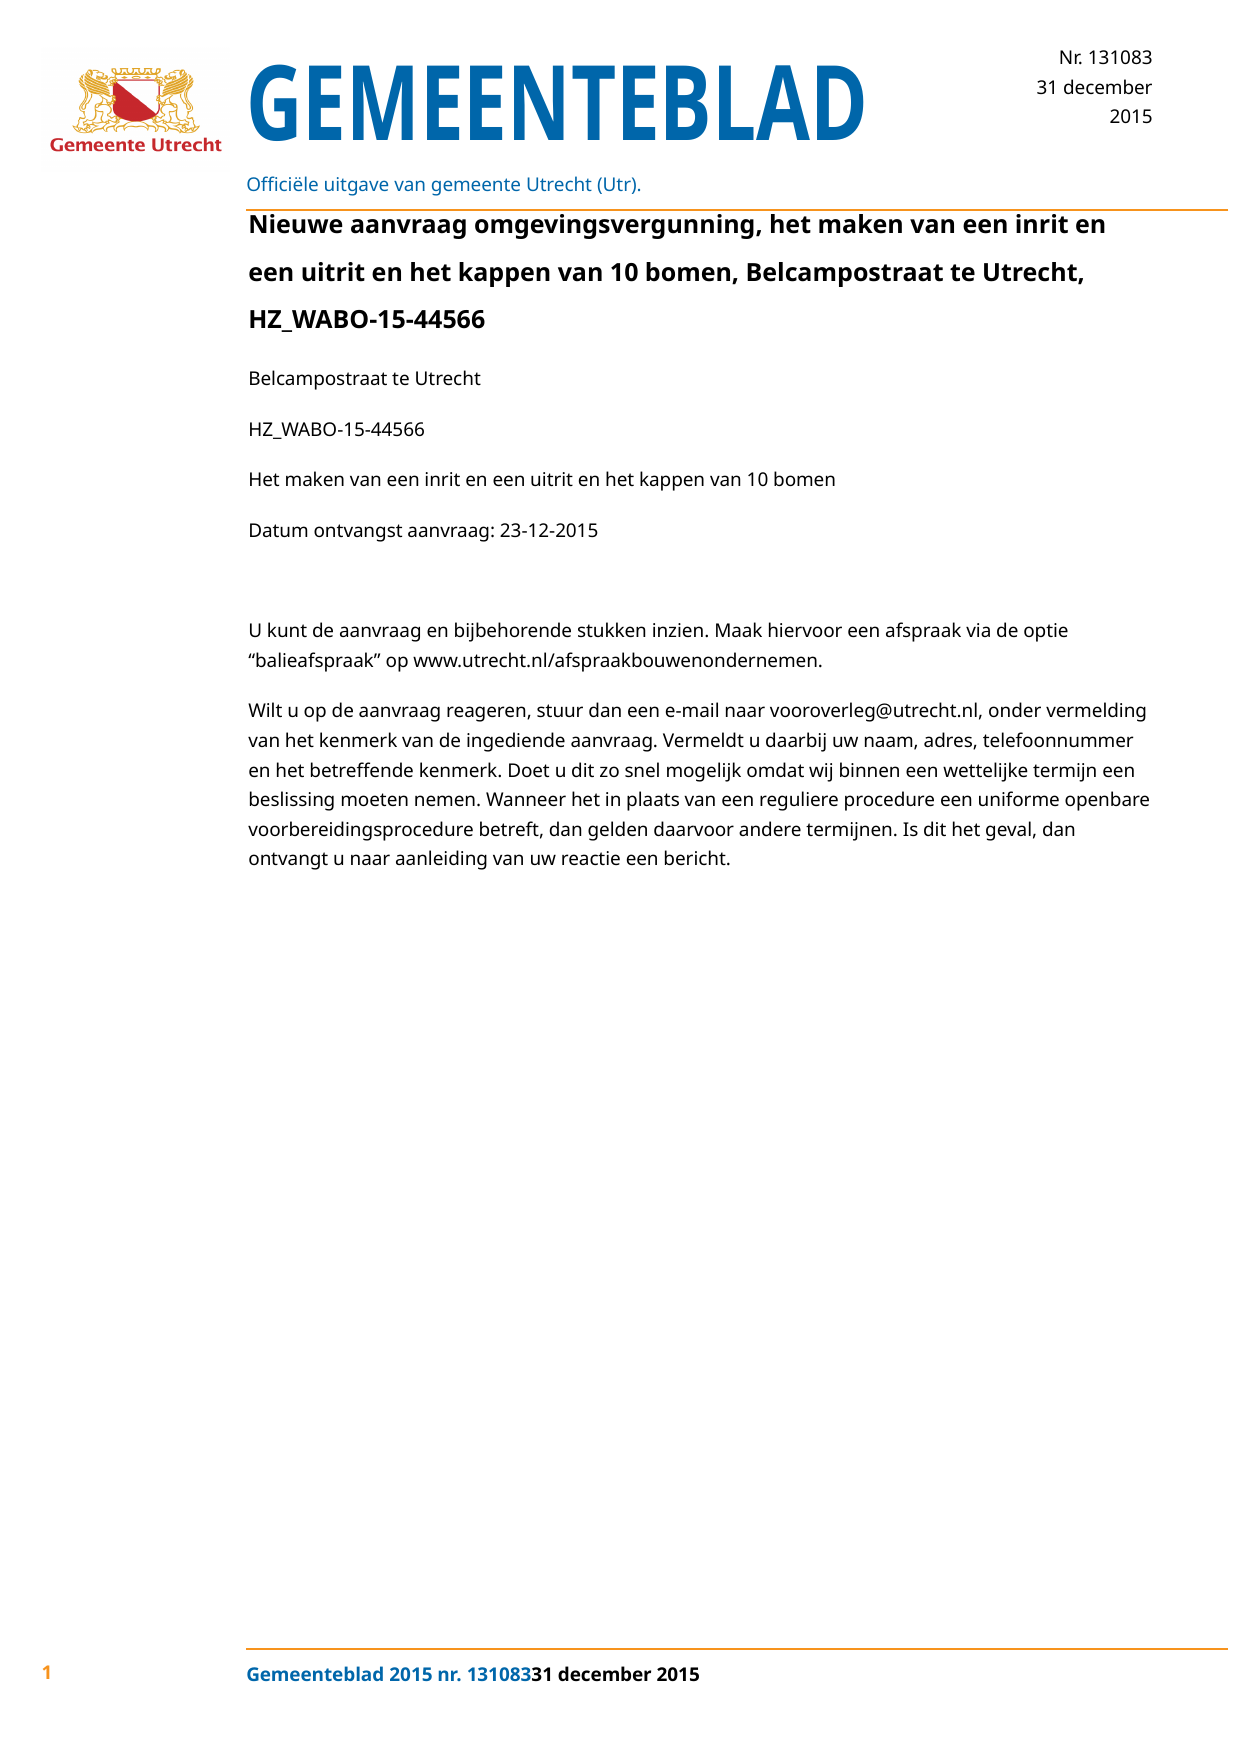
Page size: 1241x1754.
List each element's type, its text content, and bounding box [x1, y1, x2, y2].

text Wilt u op de aanvraag reageren, stuur dan een e-mail naar vooroverleg@utrecht.nl, onder vermelding van het kenmerk van de ingediende aanvraag. Vermeldt u daarbij uw naam, adres, telefoonnummer en het betreffende kenmerk. Doet u dit zo snel mogelijk omdat wij binnen een wettelijke termijn een beslissing moeten nemen. Wanneer het in plaats van een reguliere procedure een uniforme openbare voorbereidingsprocedure betreft, dan gelden daarvoor andere termijnen. Is dit het geval, dan ontvangt u naar aanleiding van uw reactie een bericht. [248, 698, 1152, 871]
text HZ_WABO-15-44566 [248, 416, 1152, 442]
text Belcampostraat te Utrecht [248, 366, 1152, 391]
text Het maken van een inrit en een uitrit en het kappen van 10 bomen [248, 466, 1152, 492]
text Datum ontvangst aanvraag: 23-12-2015 [248, 517, 1152, 542]
text Nieuwe aanvraag omgevingsvergunning, het maken van een inrit en een uitrit en het kappen van 10 bomen, Belcampostraat te Utrecht, HZ_WABO-15-44566 [248, 211, 1152, 336]
text U kunt de aanvraag en bijbehorende stukken inzien. Maak hiervoor een afspraak via de optie “balieafspraak” op www.utrecht.nl/afspraakbouwenondernemen. [248, 618, 1152, 673]
picture [41, 47, 231, 172]
